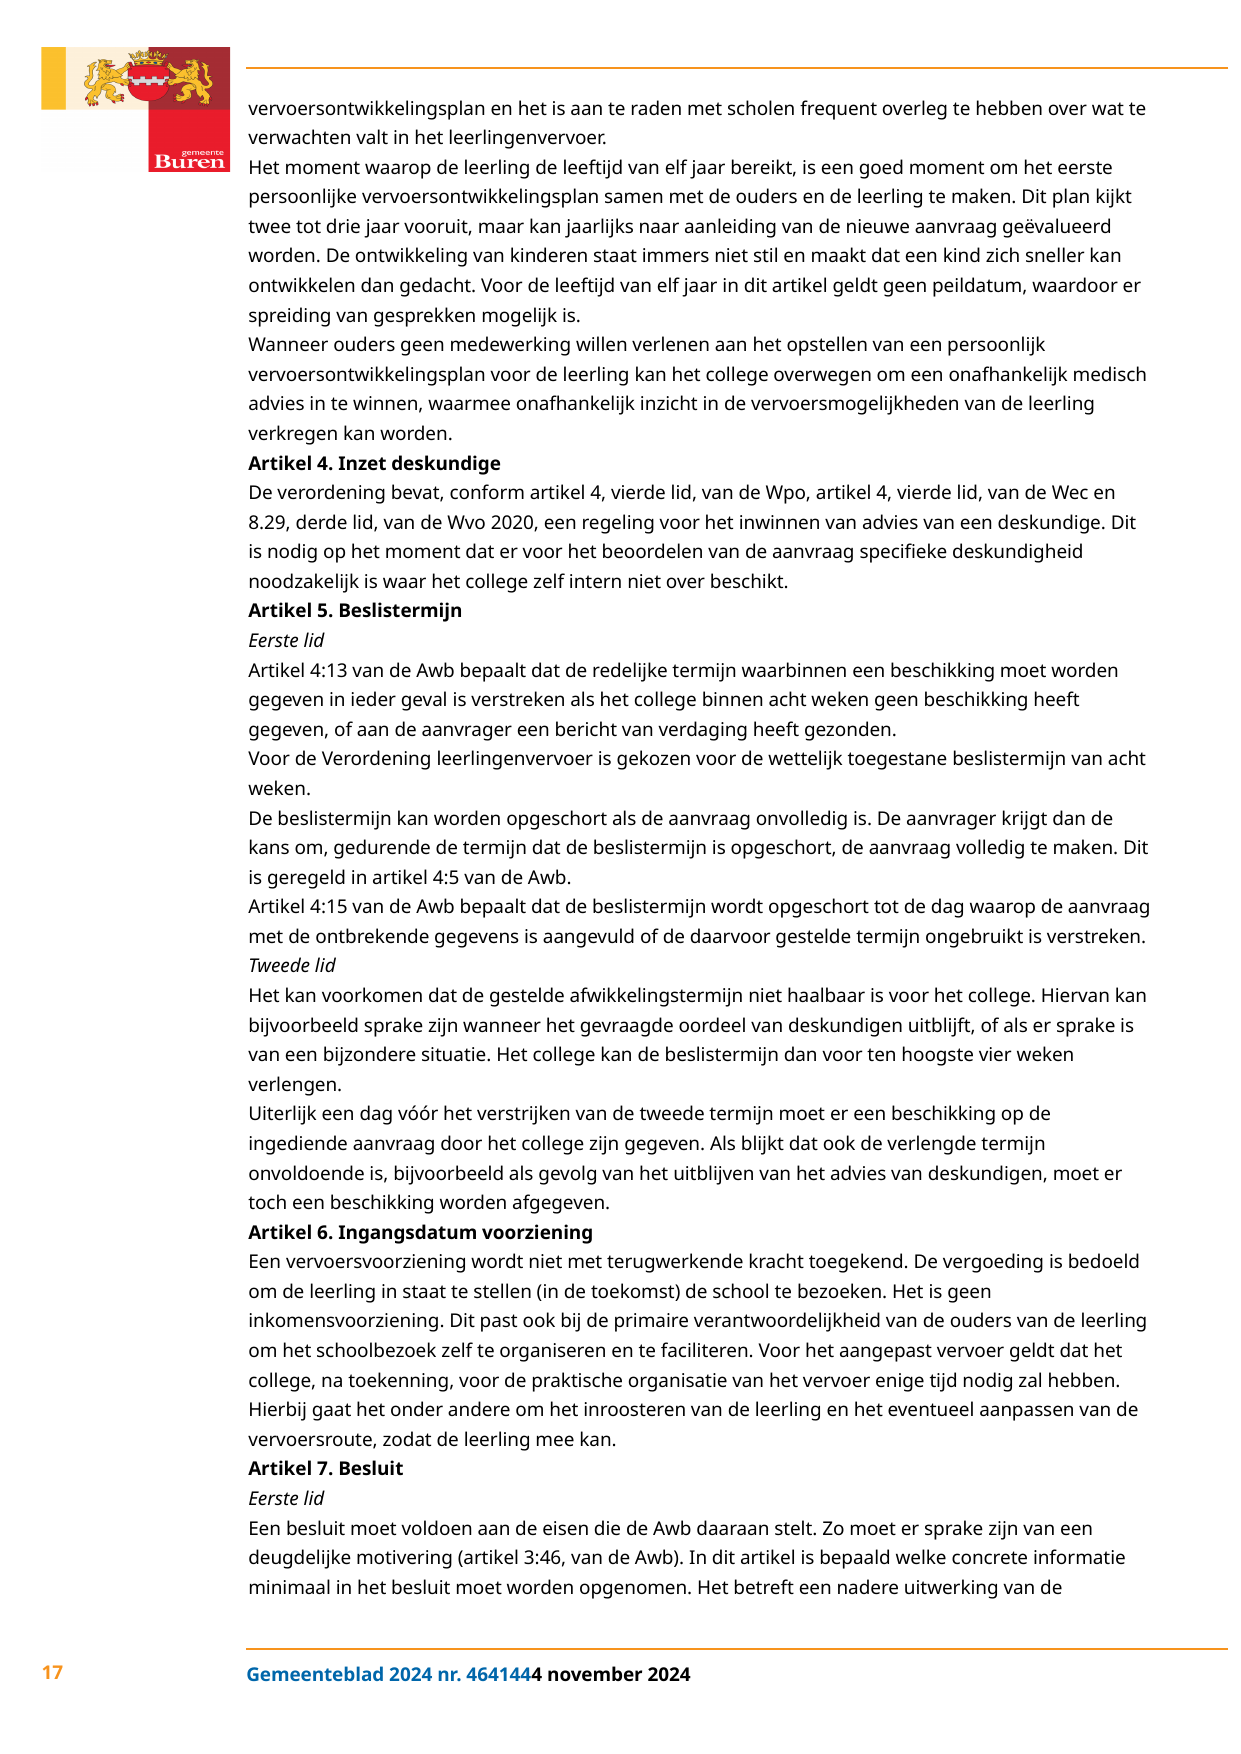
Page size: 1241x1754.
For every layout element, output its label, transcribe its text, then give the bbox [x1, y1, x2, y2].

text Voor de Verordening leerlingenvervoer is gekozen voor de wettelijk toegestane beslistermijn van acht weken. [248, 746, 1152, 801]
text Tweede lid [248, 953, 1152, 978]
text Artikel 5. Beslistermijn [248, 598, 1152, 623]
text Een vervoersvoorziening wordt niet met terugwerkende kracht toegekend. De vergoeding is bedoeld om de leerling in staat te stellen (in de toekomst) de school te bezoeken. Het is geen inkomensvoorziening. Dit past ook bij de primaire verantwoordelijkheid van de ouders van de leerling om het schoolbezoek zelf te organiseren en te faciliteren. Voor het aangepast vervoer geldt dat het college, na toekenning, voor de praktische organisatie van het vervoer enige tijd nodig zal hebben. Hierbij gaat het onder andere om het inroosteren van de leerling en het eventueel aanpassen van de vervoersroute, zodat de leerling mee kan. [248, 1248, 1152, 1452]
text Artikel 6. Ingangsdatum voorziening [248, 1219, 1152, 1245]
text Artikel 7. Besluit [248, 1456, 1152, 1481]
text De verordening bevat, conform artikel 4, vierde lid, van de Wpo, artikel 4, vierde lid, van de Wec en 8.29, derde lid, van de Wvo 2020, een regeling voor het inwinnen van advies van een deskundige. Dit is nodig op het moment dat er voor het beoordelen van de aanvraag specifieke deskundigheid noodzakelijk is waar het college zelf intern niet over beschikt. [248, 479, 1152, 594]
text Artikel 4:13 van de Awb bepaalt dat de redelijke termijn waarbinnen een beschikking moet worden gegeven in ieder geval is verstreken als het college binnen acht weken geen beschikking heeft gegeven, of aan de aanvrager een bericht van verdaging heeft gezonden. [248, 657, 1152, 742]
picture [41, 47, 231, 172]
text Het moment waarop de leerling de leeftijd van elf jaar bereikt, is een goed moment om het eerste persoonlijke vervoersontwikkelingsplan samen met de ouders en de leerling te maken. Dit plan kijkt twee tot drie jaar vooruit, maar kan jaarlijks naar aanleiding van de nieuwe aanvraag geëvalueerd worden. De ontwikkeling van kinderen staat immers niet stil en maakt dat een kind zich sneller kan ontwikkelen dan gedacht. Voor de leeftijd van elf jaar in dit artikel geldt geen peildatum, waardoor er spreiding van gesprekken mogelijk is. [248, 154, 1152, 328]
text vervoersontwikkelingsplan en het is aan te raden met scholen frequent overleg te hebben over wat te verwachten valt in het leerlingenvervoer. [248, 95, 1152, 150]
text Eerste lid [248, 1485, 1152, 1511]
text Uiterlijk een dag vóór het verstrijken van de tweede termijn moet er een beschikking op de ingediende aanvraag door het college zijn gegeven. Als blijkt dat ook de verlengde termijn onvoldoende is, bijvoorbeeld als gevolg van het uitblijven van het advies van deskundigen, moet er toch een beschikking worden afgegeven. [248, 1101, 1152, 1215]
text Het kan voorkomen dat de gestelde afwikkelingstermijn niet haalbaar is voor het college. Hiervan kan bijvoorbeeld sprake zijn wanneer het gevraagde oordeel van deskundigen uitblijft, of als er sprake is van een bijzondere situatie. Het college kan de beslistermijn dan voor ten hoogste vier weken verlengen. [248, 982, 1152, 1097]
text Een besluit moet voldoen aan de eisen die de Awb daaraan stelt. Zo moet er sprake zijn van een deugdelijke motivering (artikel 3:46, van de Awb). In dit artikel is bepaald welke concrete informatie minimaal in het besluit moet worden opgenomen. Het betreft een nadere uitwerking van de [248, 1515, 1152, 1600]
text Artikel 4:15 van de Awb bepaalt dat de beslistermijn wordt opgeschort tot de dag waarop de aanvraag met de ontbrekende gegevens is aangevuld of de daarvoor gestelde termijn ongebruikt is verstreken. [248, 893, 1152, 949]
text De beslistermijn kan worden opgeschort als de aanvraag onvolledig is. De aanvrager krijgt dan de kans om, gedurende de termijn dat de beslistermijn is opgeschort, de aanvraag volledig te maken. Dit is geregeld in artikel 4:5 van de Awb. [248, 805, 1152, 890]
text Artikel 4. Inzet deskundige [248, 450, 1152, 476]
text Eerste lid [248, 627, 1152, 653]
text Wanneer ouders geen medewerking willen verlenen aan het opstellen van een persoonlijk vervoersontwikkelingsplan voor de leerling kan het college overwegen om een onafhankelijk medisch advies in te winnen, waarmee onafhankelijk inzicht in de vervoersmogelijkheden van de leerling verkregen kan worden. [248, 331, 1152, 446]
